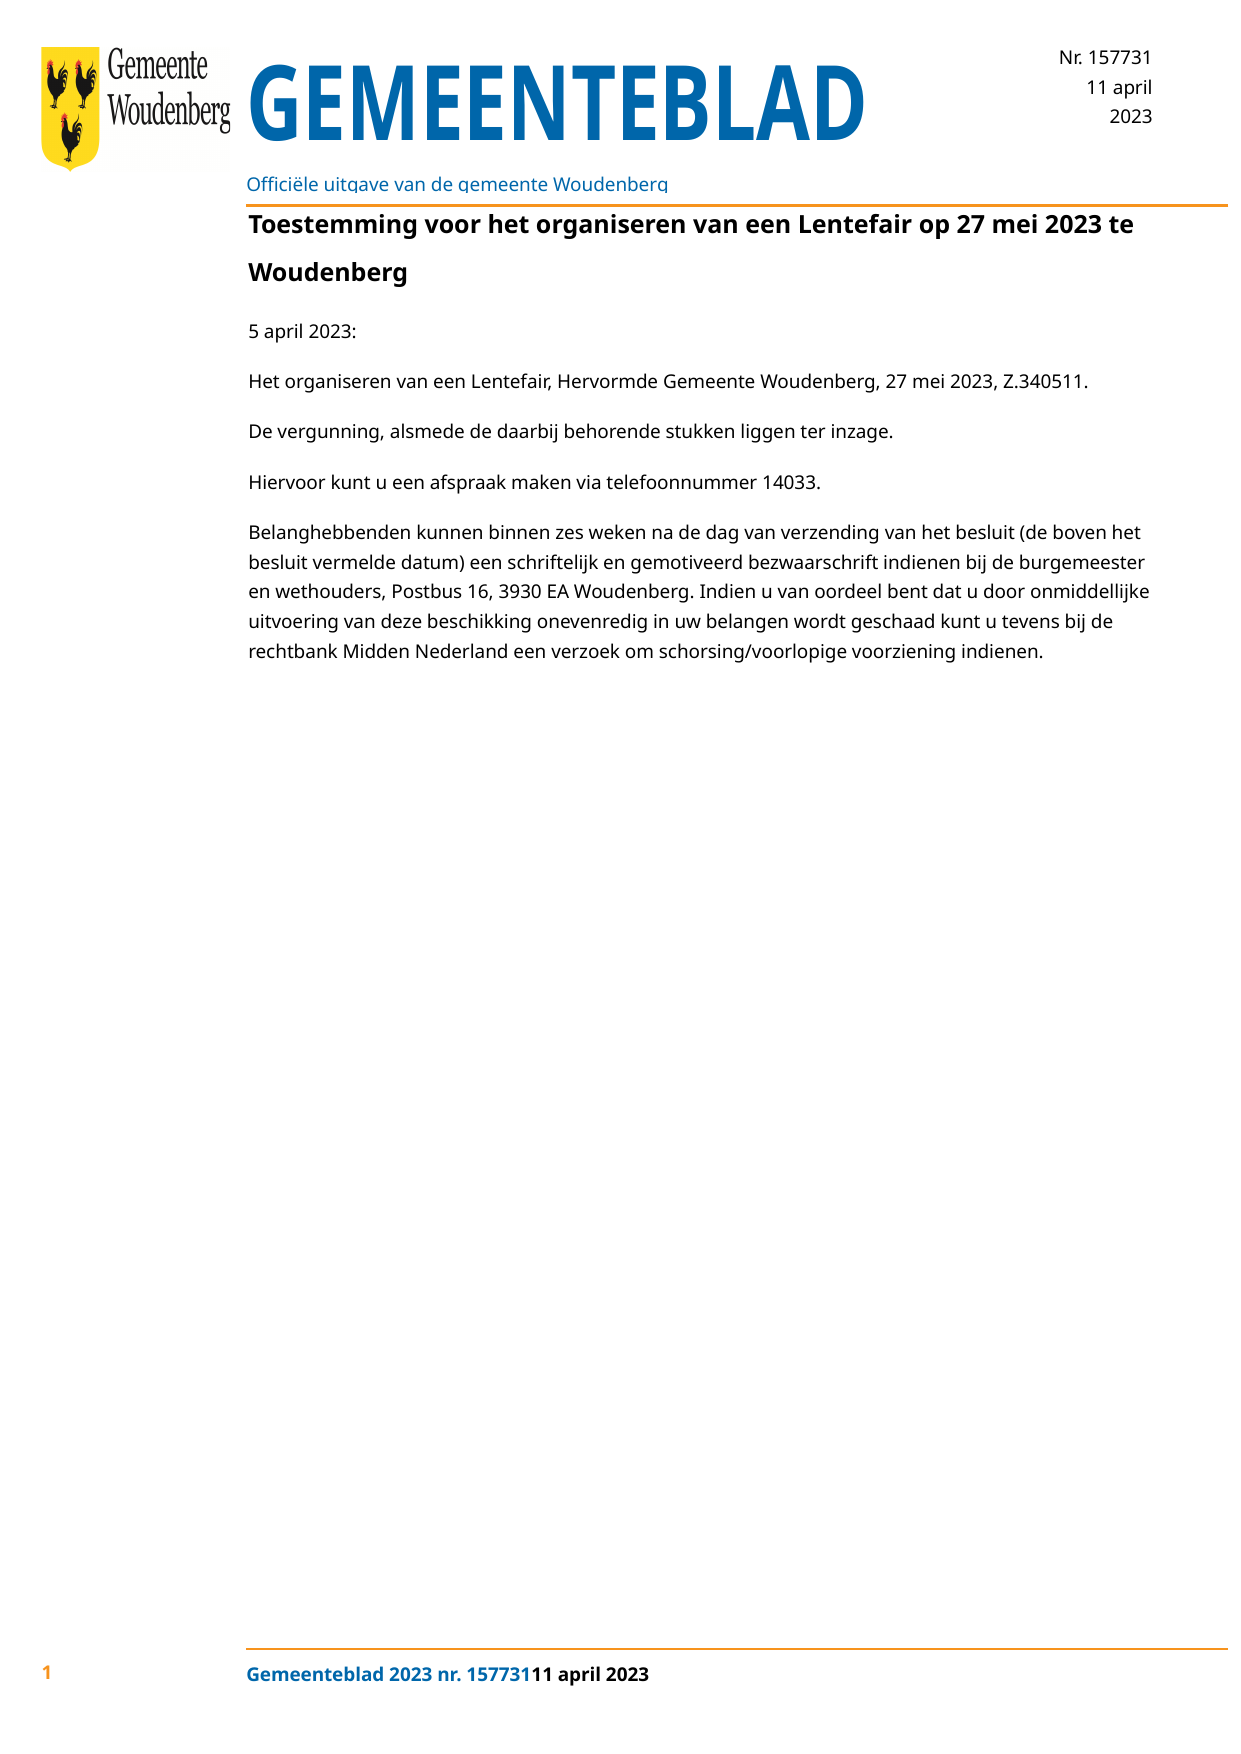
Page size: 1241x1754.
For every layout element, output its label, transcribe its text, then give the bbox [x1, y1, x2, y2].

picture [41, 47, 231, 172]
text Het organiseren van een Lentefair, Hervormde Gemeente Woudenberg, 27 mei 2023, Z.340511. [248, 368, 1152, 394]
text Hiervoor kunt u een afspraak maken via telefoonnummer 14033. [248, 469, 1152, 495]
text Belanghebbenden kunnen binnen zes weken na de dag van verzending van het besluit (de boven het besluit vermelde datum) een schriftelijk en gemotiveerd bezwaarschrift indienen bij de burgemeester en wethouders, Postbus 16, 3930 EA Woudenberg. Indien u van oordeel bent dat u door onmiddellijke uitvoering van deze beschikking onevenredig in uw belangen wordt geschaad kunt u tevens bij de rechtbank Midden Nederland een verzoek om schorsing/voorlopige voorziening indienen. [248, 519, 1152, 664]
text 5 april 2023: [248, 318, 1152, 344]
text De vergunning, alsmede de daarbij behorende stukken liggen ter inzage. [248, 419, 1152, 444]
text Toestemming voor het organiseren van een Lentefair op 27 mei 2023 te Woudenberg [248, 207, 1152, 288]
